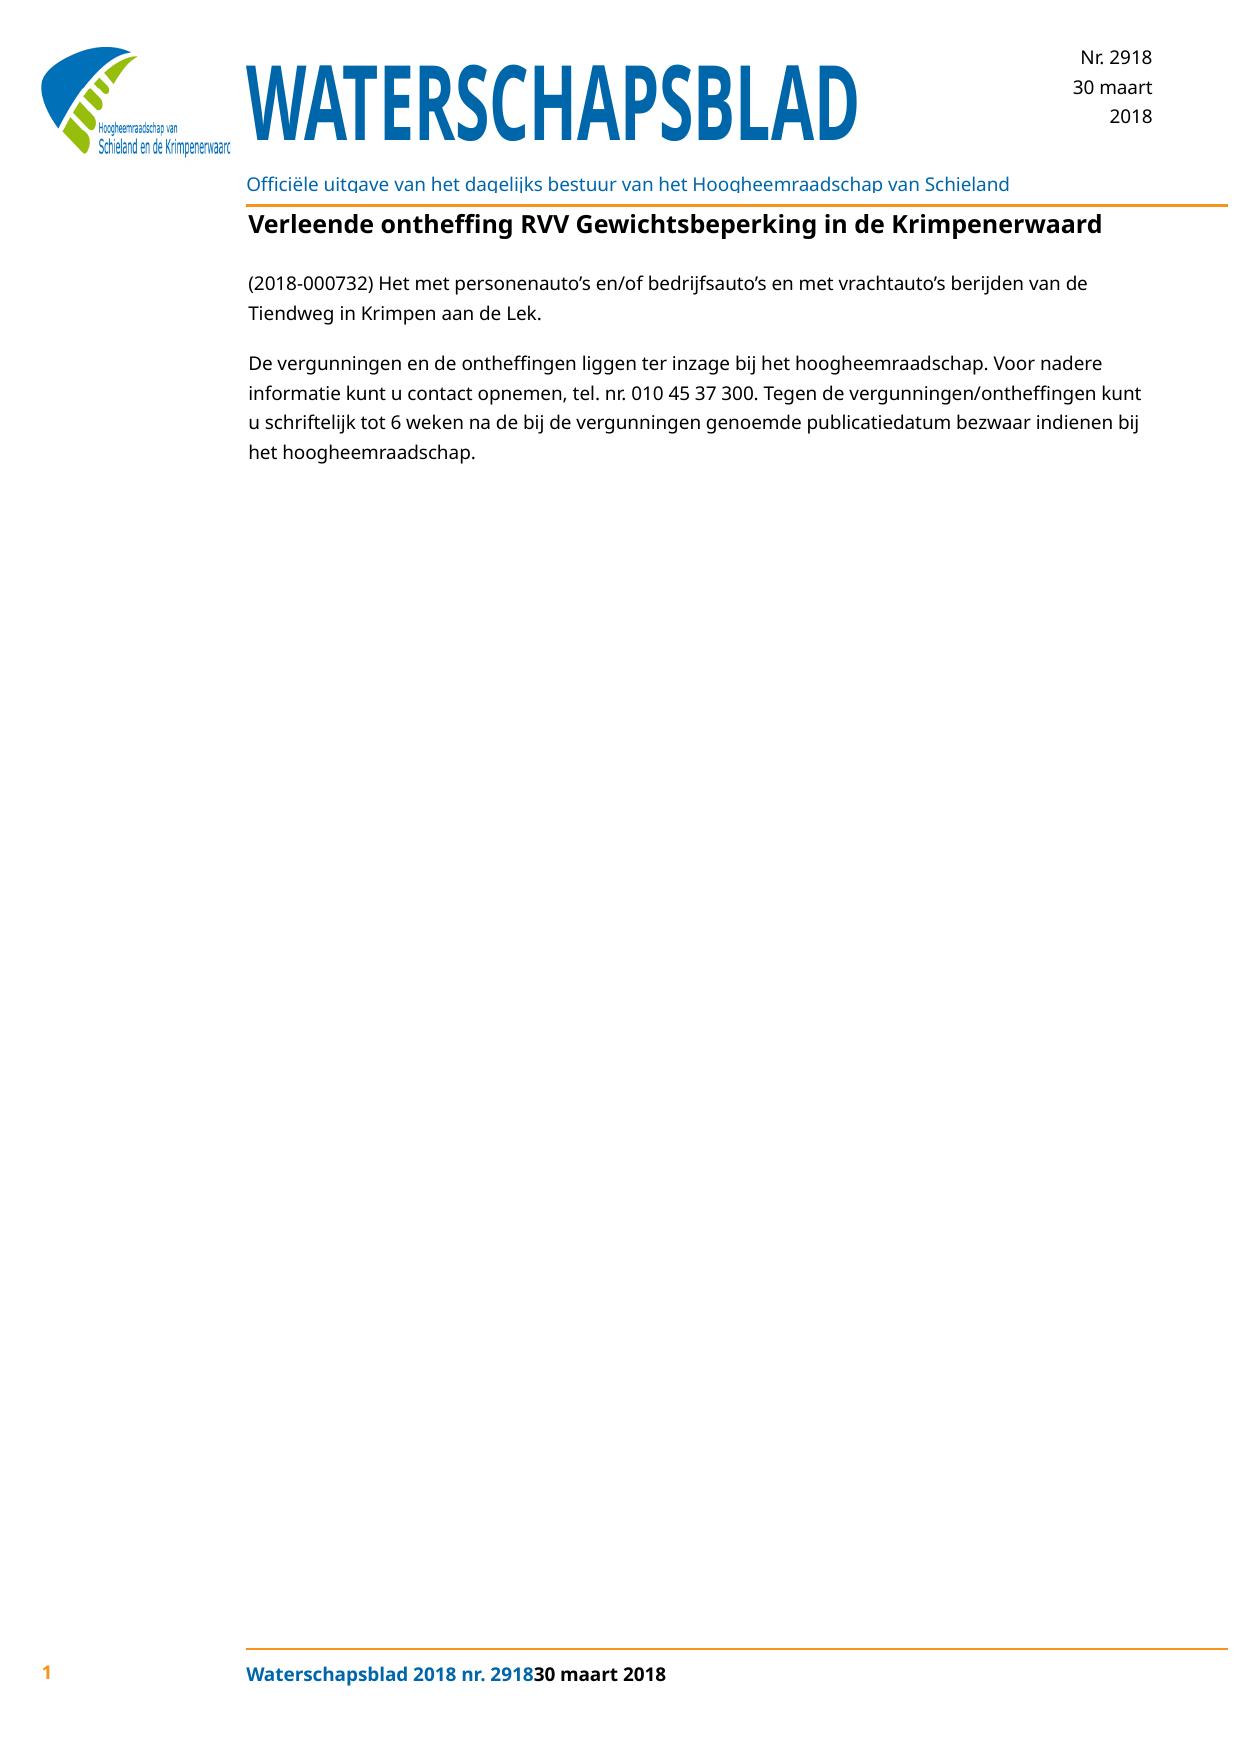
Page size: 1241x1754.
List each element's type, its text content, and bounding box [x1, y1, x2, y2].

text Verleende ontheffing RVV Gewichtsbeperking in de Krimpenerwaard [248, 207, 1152, 241]
text (2018-000732) Het met personenauto’s en/of bedrijfsauto’s en met vrachtauto’s berijden van de Tiendweg in Krimpen aan de Lek. [248, 270, 1152, 326]
text De vergunningen en de ontheffingen liggen ter inzage bij het hoogheemraadschap. Voor nadere informatie kunt u contact opnemen, tel. nr. 010 45 37 300. Tegen de vergunningen/ontheffingen kunt u schriftelijk tot 6 weken na de bij de vergunningen genoemde publicatiedatum bezwaar indienen bij het hoogheemraadschap. [248, 350, 1152, 465]
picture [41, 47, 231, 172]
